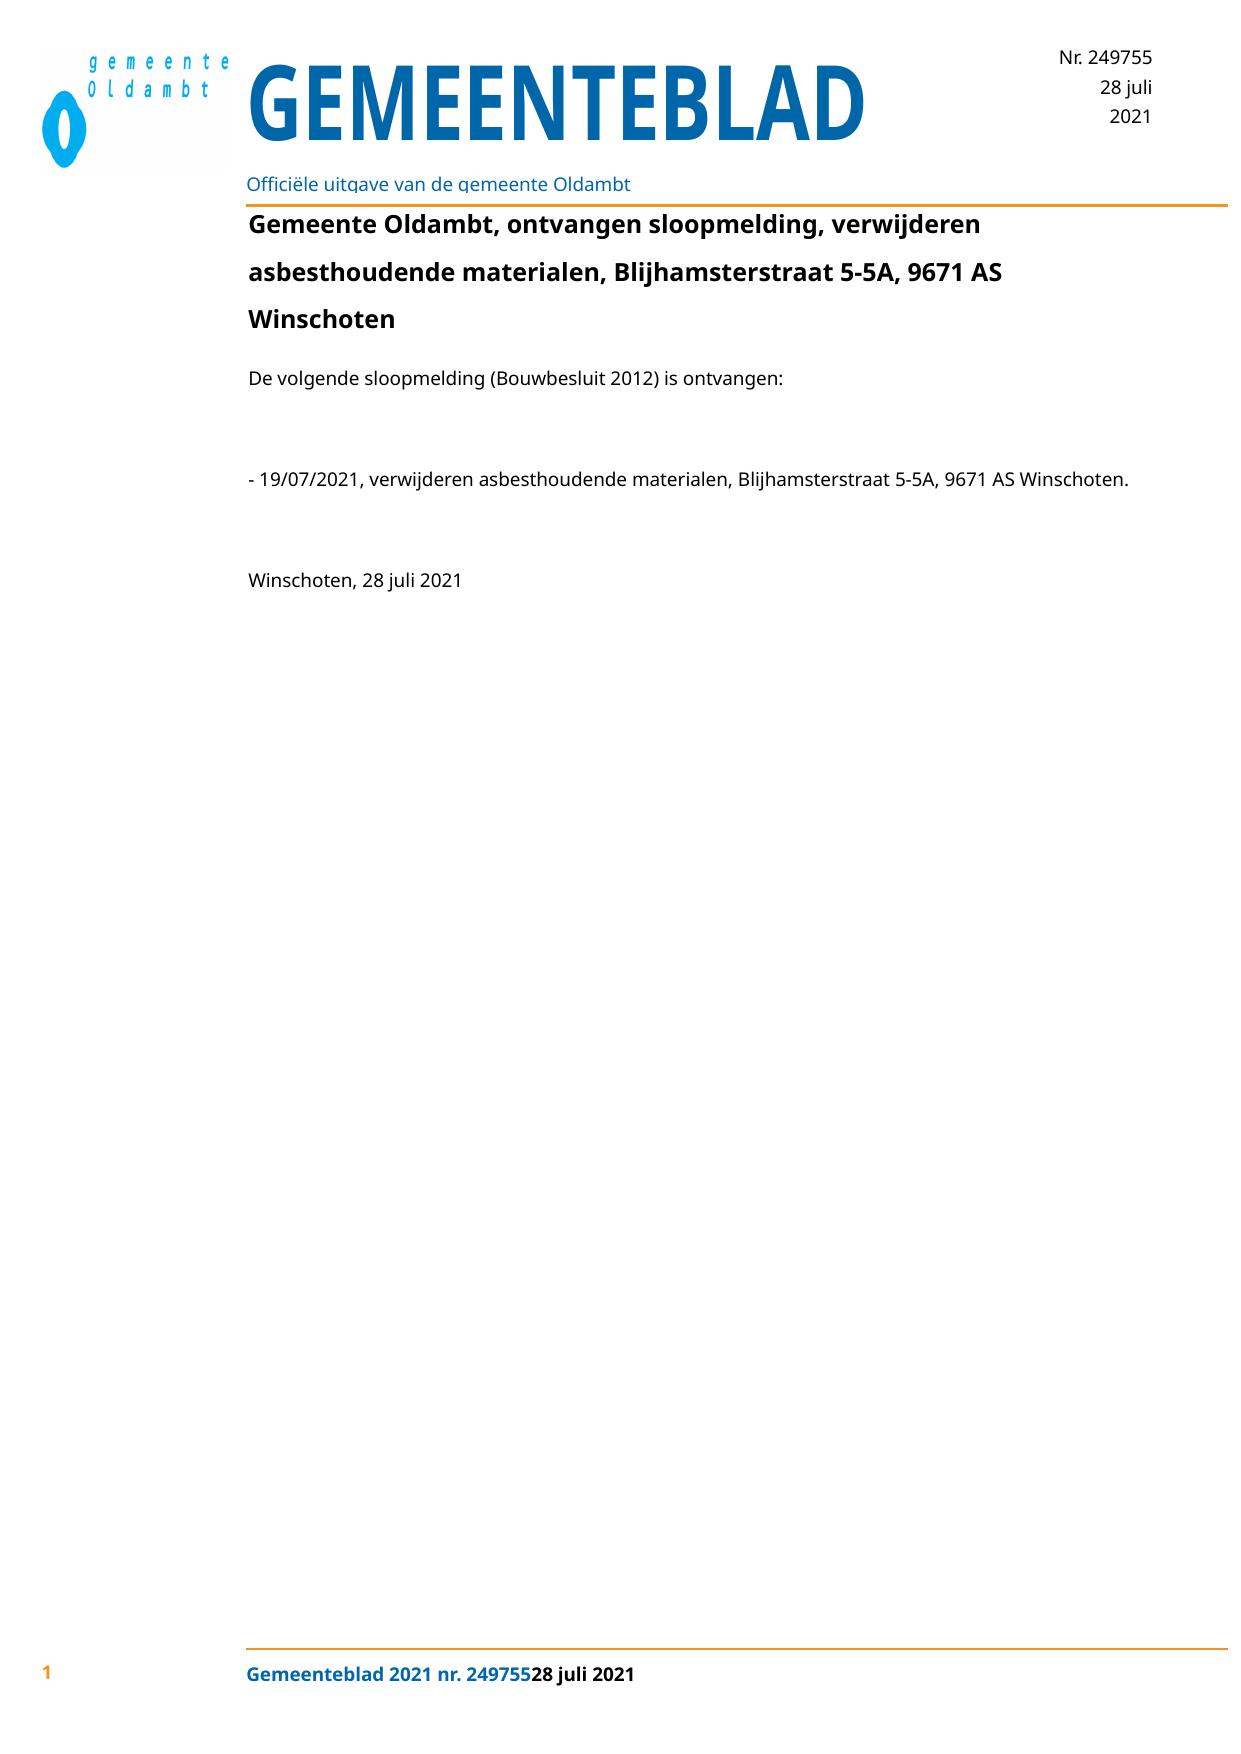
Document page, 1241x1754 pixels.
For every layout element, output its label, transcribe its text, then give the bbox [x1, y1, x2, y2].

text De volgende sloopmelding (Bouwbesluit 2012) is ontvangen: [248, 366, 1152, 391]
picture [41, 47, 231, 172]
text Gemeente Oldambt, ontvangen sloopmelding, verwijderen asbesthoudende materialen, Blijhamsterstraat 5-5A, 9671 AS Winschoten [248, 207, 1152, 336]
text - 19/07/2021, verwijderen asbesthoudende materialen, Blijhamsterstraat 5-5A, 9671 AS Winschoten. [248, 466, 1152, 492]
text Winschoten, 28 juli 2021 [248, 567, 1152, 593]
